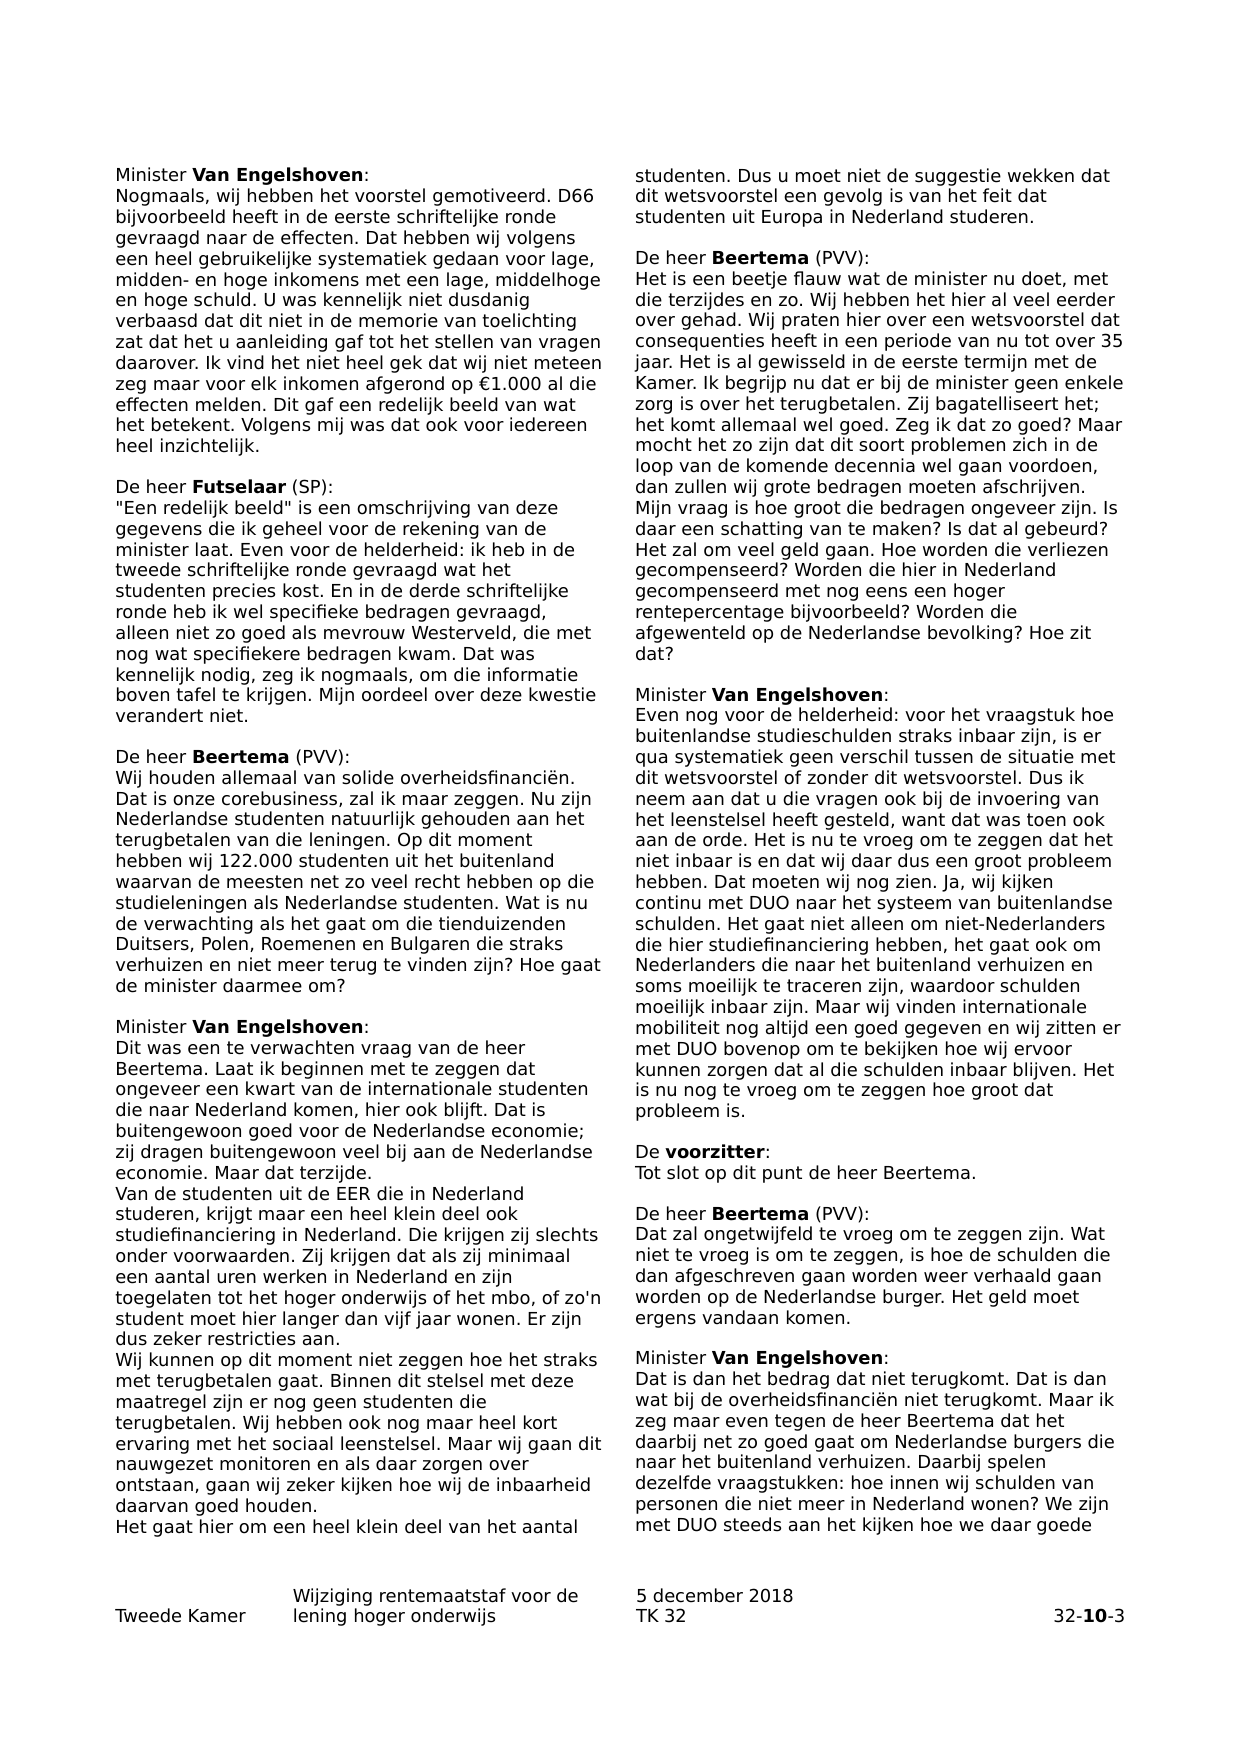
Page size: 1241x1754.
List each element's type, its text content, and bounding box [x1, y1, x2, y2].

text studenten. Dus u moet niet de suggestie wekken dat dit wetsvoorstel een gevolg is van het feit dat studenten uit Europa in Nederland studeren. [635, 165, 1125, 228]
text De heer Futselaar (SP): [115, 477, 605, 498]
text Van de studenten uit de EER die in Nederland studeren, krijgt maar een heel klein deel ook studiefinanciering in Nederland. Die krijgen zij slechts onder voorwaarden. Zij krijgen dat als zij minimaal een aantal uren werken in Nederland en zijn toegelaten tot het hoger onderwijs of het mbo, of zo'n student moet hier langer dan vijf jaar wonen. Er zijn dus zeker restricties aan. [115, 1183, 605, 1350]
text Minister Van Engelshoven: [635, 684, 1125, 705]
text Het is een beetje flauw wat de minister nu doet, met die terzijdes en zo. Wij hebben het hier al veel eerder over gehad. Wij praten hier over een wetsvoorstel dat consequenties heeft in een periode van nu tot over 35 jaar. Het is al gewisseld in de eerste termijn met de Kamer. Ik begrijp nu dat er bij de minister geen enkele zorg is over het terugbetalen. Zij bagatelliseert het; het komt allemaal wel goed. Zeg ik dat zo goed? Maar mocht het zo zijn dat dit soort problemen zich in de loop van de komende decennia wel gaan voordoen, dan zullen wij grote bedragen moeten afschrijven. Mijn vraag is hoe groot die bedragen ongeveer zijn. Is daar een schatting van te maken? Is dat al gebeurd? Het zal om veel geld gaan. Hoe worden die verliezen gecompenseerd? Worden die hier in Nederland gecompenseerd met nog eens een hoger rentepercentage bijvoorbeeld? Worden die afgewenteld op de Nederlandse bevolking? Hoe zit dat? [635, 268, 1125, 664]
text Tot slot op dit punt de heer Beertema. [635, 1162, 1125, 1183]
text "Een redelijk beeld" is een omschrijving van deze gegevens die ik geheel voor de rekening van de minister laat. Even voor de helderheid: ik heb in de tweede schriftelijke ronde gevraagd wat het studenten precies kost. En in de derde schriftelijke ronde heb ik wel specifieke bedragen gevraagd, alleen niet zo goed als mevrouw Westerveld, die met nog wat specifiekere bedragen kwam. Dat was kennelijk nodig, zeg ik nogmaals, om die informatie boven tafel te krijgen. Mijn oordeel over deze kwestie verandert niet. [115, 498, 605, 727]
text Dat is dan het bedrag dat niet terugkomt. Dat is dan wat bij de overheidsfinanciën niet terugkomt. Maar ik zeg maar even tegen de heer Beertema dat het daarbij net zo goed gaat om Nederlandse burgers die naar het buitenland verhuizen. Daarbij spelen dezelfde vraagstukken: hoe innen wij schulden van personen die niet meer in Nederland wonen? We zijn met DUO steeds aan het kijken hoe we daar goede [635, 1369, 1125, 1536]
text De heer Beertema (PVV): [635, 248, 1125, 268]
text De heer Beertema (PVV): [115, 747, 605, 767]
text Minister Van Engelshoven: [115, 1017, 605, 1037]
text De heer Beertema (PVV): [635, 1203, 1125, 1224]
text Even nog voor de helderheid: voor het vraagstuk hoe buitenlandse studieschulden straks inbaar zijn, is er qua systematiek geen verschil tussen de situatie met dit wetsvoorstel of zonder dit wetsvoorstel. Dus ik neem aan dat u die vragen ook bij de invoering van het leenstelsel heeft gesteld, want dat was toen ook aan de orde. Het is nu te vroeg om te zeggen dat het niet inbaar is en dat wij daar dus een groot probleem hebben. Dat moeten wij nog zien. Ja, wij kijken continu met DUO naar het systeem van buitenlandse schulden. Het gaat niet alleen om niet-Nederlanders die hier studiefinanciering hebben, het gaat ook om Nederlanders die naar het buitenland verhuizen en soms moeilijk te traceren zijn, waardoor schulden moeilijk inbaar zijn. Maar wij vinden internationale mobiliteit nog altijd een goed gegeven en wij zitten er met DUO bovenop om te bekijken hoe wij ervoor kunnen zorgen dat al die schulden inbaar blijven. Het is nu nog te vroeg om te zeggen hoe groot dat probleem is. [635, 705, 1125, 1122]
text Dat zal ongetwijfeld te vroeg om te zeggen zijn. Wat niet te vroeg is om te zeggen, is hoe de schulden die dan afgeschreven gaan worden weer verhaald gaan worden op de Nederlandse burger. Het geld moet ergens vandaan komen. [635, 1224, 1125, 1328]
text Nogmaals, wij hebben het voorstel gemotiveerd. D66 bijvoorbeeld heeft in de eerste schriftelijke ronde gevraagd naar de effecten. Dat hebben wij volgens een heel gebruikelijke systematiek gedaan voor lage, midden- en hoge inkomens met een lage, middelhoge en hoge schuld. U was kennelijk niet dusdanig verbaasd dat dit niet in de memorie van toelichting zat dat het u aanleiding gaf tot het stellen van vragen daarover. Ik vind het niet heel gek dat wij niet meteen zeg maar voor elk inkomen afgerond op €1.000 al die effecten melden. Dit gaf een redelijk beeld van wat het betekent. Volgens mij was dat ook voor iedereen heel inzichtelijk. [115, 186, 605, 457]
text Minister Van Engelshoven: [115, 165, 605, 186]
text Wij kunnen op dit moment niet zeggen hoe het straks met terugbetalen gaat. Binnen dit stelsel met deze maatregel zijn er nog geen studenten die terugbetalen. Wij hebben ook nog maar heel kort ervaring met het sociaal leenstelsel. Maar wij gaan dit nauwgezet monitoren en als daar zorgen over ontstaan, gaan wij zeker kijken hoe wij de inbaarheid daarvan goed houden. [115, 1350, 605, 1517]
text Minister Van Engelshoven: [635, 1348, 1125, 1369]
text Het gaat hier om een heel klein deel van het aantal [115, 1517, 605, 1537]
text De voorzitter: [635, 1142, 1125, 1162]
text Wij houden allemaal van solide overheidsfinanciën. Dat is onze corebusiness, zal ik maar zeggen. Nu zijn Nederlandse studenten natuurlijk gehouden aan het terugbetalen van die leningen. Op dit moment hebben wij 122.000 studenten uit het buitenland waarvan de meesten net zo veel recht hebben op die studieleningen als Nederlandse studenten. Wat is nu de verwachting als het gaat om die tienduizenden Duitsers, Polen, Roemenen en Bulgaren die straks verhuizen en niet meer terug te vinden zijn? Hoe gaat de minister daarmee om? [115, 767, 605, 997]
text Dit was een te verwachten vraag van de heer Beertema. Laat ik beginnen met te zeggen dat ongeveer een kwart van de internationale studenten die naar Nederland komen, hier ook blijft. Dat is buitengewoon goed voor de Nederlandse economie; zij dragen buitengewoon veel bij aan de Nederlandse economie. Maar dat terzijde. [115, 1037, 605, 1183]
